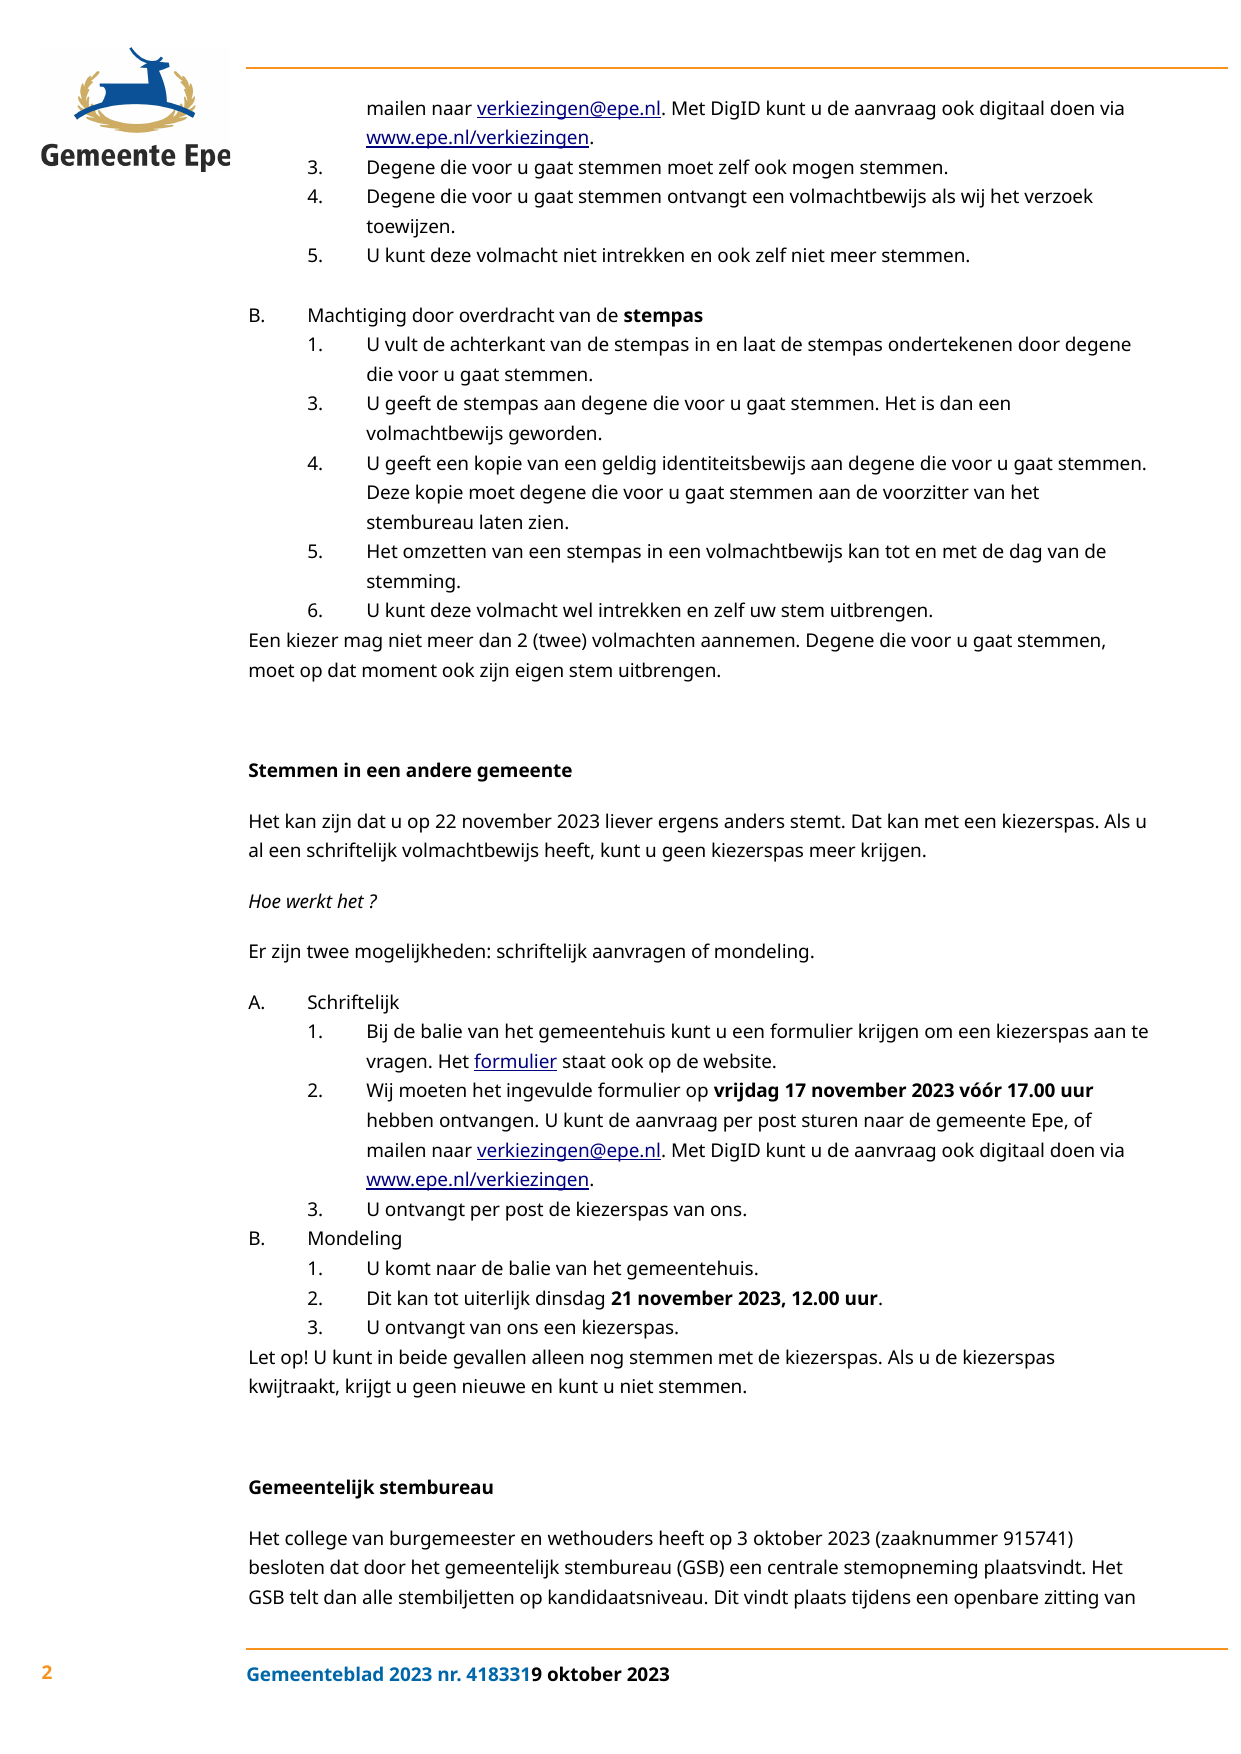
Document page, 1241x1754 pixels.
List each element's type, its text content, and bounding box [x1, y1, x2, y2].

list Het omzetten van een stempas in een volmachtbewijs kan tot en met de dag van de stemming. [307, 538, 1152, 594]
list Degene die voor u gaat stemmen ontvangt een volmachtbewijs als wij het verzoek toewijzen. [307, 183, 1152, 239]
list U vult de achterkant van de stempas in en laat de stempas ondertekenen door degene die voor u gaat stemmen. [307, 331, 1152, 387]
list Degene die voor u gaat stemmen moet zelf ook mogen stemmen. [307, 154, 1152, 180]
list U geeft een kopie van een geldig identiteitsbewijs aan degene die voor u gaat stemmen. Deze kopie moet degene die voor u gaat stemmen aan de voorzitter van het stembureau laten zien. [307, 450, 1152, 535]
list U kunt deze volmacht wel intrekken en zelf uw stem uitbrengen. [307, 598, 1152, 623]
text Het college van burgemeester en wethouders heeft op 3 oktober 2023 (zaaknummer 915741) besloten dat door het gemeentelijk stembureau (GSB) een centrale stemopneming plaatsvindt. Het GSB telt dan alle stembiljetten op kandidaatsniveau. Dit vindt plaats tijdens een openbare zitting van [248, 1525, 1152, 1610]
text Hoe werkt het ? [248, 888, 1152, 914]
list Bij de balie van het gemeentehuis kunt u een formulier krijgen om een kiezerspas aan te vragen. Het formulier staat ook op de website. [307, 1018, 1152, 1074]
list U ontvangt van ons een kiezerspas. [307, 1314, 1152, 1340]
text Stemmen in een andere gemeente [248, 758, 1152, 783]
list U geeft de stempas aan degene die voor u gaat stemmen. Het is dan een volmachtbewijs geworden. [307, 391, 1152, 446]
text Het kan zijn dat u op 22 november 2023 liever ergens anders stemt. Dat kan met een kiezerspas. Als u al een schriftelijk volmachtbewijs heeft, kunt u geen kiezerspas meer krijgen. [248, 808, 1152, 863]
text Let op! U kunt in beide gevallen alleen nog stemmen met de kiezerspas. Als u de kiezerspas kwijtraakt, krijgt u geen nieuwe en kunt u niet stemmen. [248, 1344, 1152, 1399]
list U kunt deze volmacht niet intrekken en ook zelf niet meer stemmen. [307, 243, 1152, 268]
list Dit kan tot uiterlijk dinsdag 21 november 2023, 12.00 uur. [307, 1285, 1152, 1311]
picture [41, 47, 231, 172]
list mailen naar verkiezingen@epe.nl. Met DigID kunt u de aanvraag ook digitaal doen via www.epe.nl/verkiezingen. [307, 95, 1152, 150]
list Machtiging door overdracht van de stempas [248, 302, 1152, 328]
list Schriftelijk [248, 989, 1152, 1015]
text Er zijn twee mogelijkheden: schriftelijk aanvragen of mondeling. [248, 938, 1152, 964]
list Mondeling [248, 1226, 1152, 1251]
text Gemeentelijk stembureau [248, 1474, 1152, 1500]
text Een kiezer mag niet meer dan 2 (twee) volmachten aannemen. Degene die voor u gaat stemmen, moet op dat moment ook zijn eigen stem uitbrengen. [248, 627, 1152, 683]
list U komt naar de balie van het gemeentehuis. [307, 1255, 1152, 1281]
list U ontvangt per post de kiezerspas van ons. [307, 1196, 1152, 1222]
list Wij moeten het ingevulde formulier op vrijdag 17 november 2023 vóór 17.00 uur hebben ontvangen. U kunt de aanvraag per post sturen naar de gemeente Epe, of mailen naar verkiezingen@epe.nl. Met DigID kunt u de aanvraag ook digitaal doen via www.epe.nl/verkiezingen. [307, 1078, 1152, 1192]
